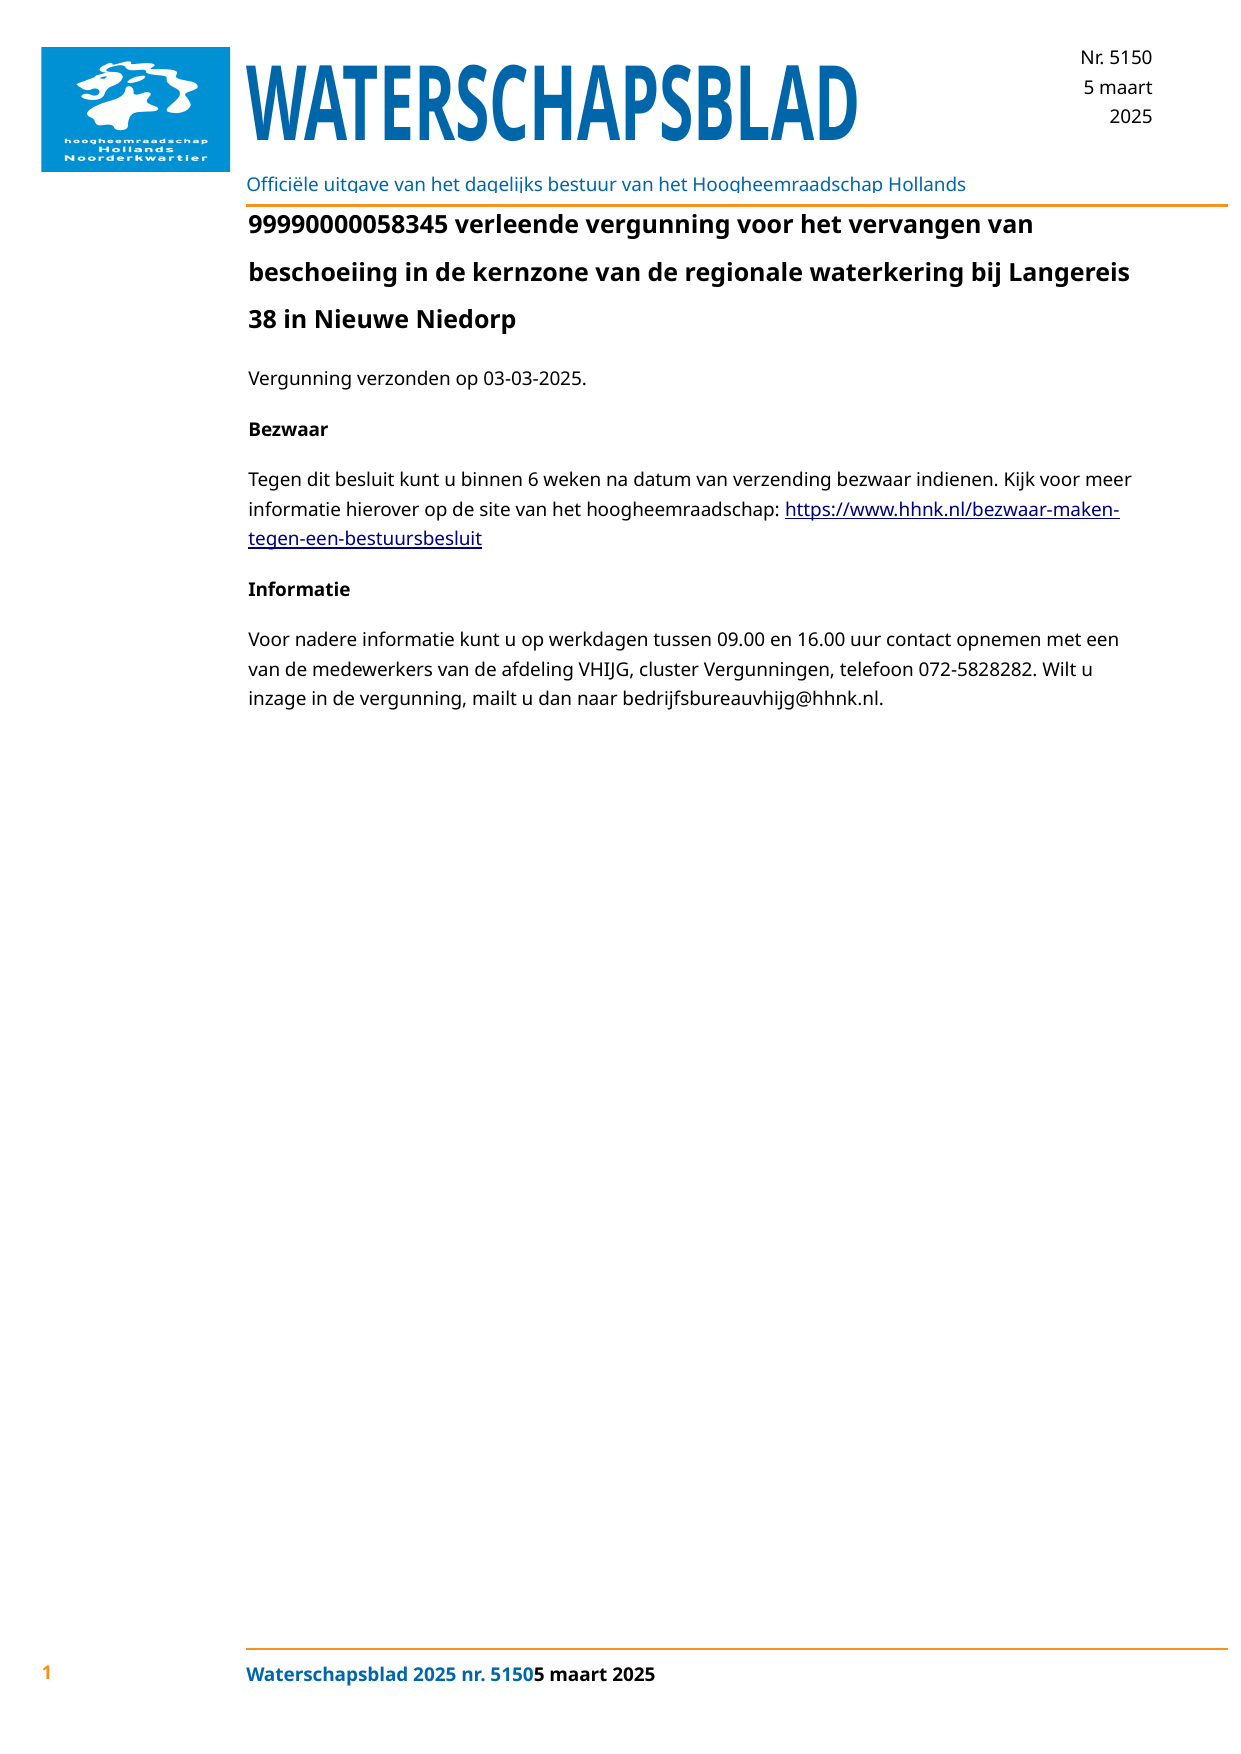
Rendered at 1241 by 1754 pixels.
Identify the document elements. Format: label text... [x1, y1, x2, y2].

picture [129, 76, 144, 82]
text Tegen dit besluit kunt u binnen 6 weken na datum van verzending bezwaar indienen. Kijk voor meer informatie hierover op de site van het hoogheemraadschap: https://www.hhnk.nl/bezwaar-maken-tegen-een-bestuursbesluit [248, 466, 1152, 551]
text Informatie [248, 576, 1152, 602]
text Voor nadere informatie kunt u op werkdagen tussen 09.00 en 16.00 uur contact opnemen met een van de medewerkers van de afdeling VHIJG, cluster Vergunningen, telefoon 072-5828282. Wilt u inzage in de vergunning, mailt u dan naar bedrijfsbureauvhijg@hhnk.nl. [248, 626, 1152, 711]
picture [88, 87, 157, 130]
picture [118, 62, 197, 112]
text Vergunning verzonden op 03-03-2025. [248, 366, 1152, 391]
text 99990000058345 verleende vergunning voor het vervangen van beschoeiing in de kernzone van de regionale waterkering bij Langereis 38 in Nieuwe Niedorp [248, 207, 1152, 336]
text Bezwaar [248, 416, 1152, 442]
picture [78, 64, 122, 99]
